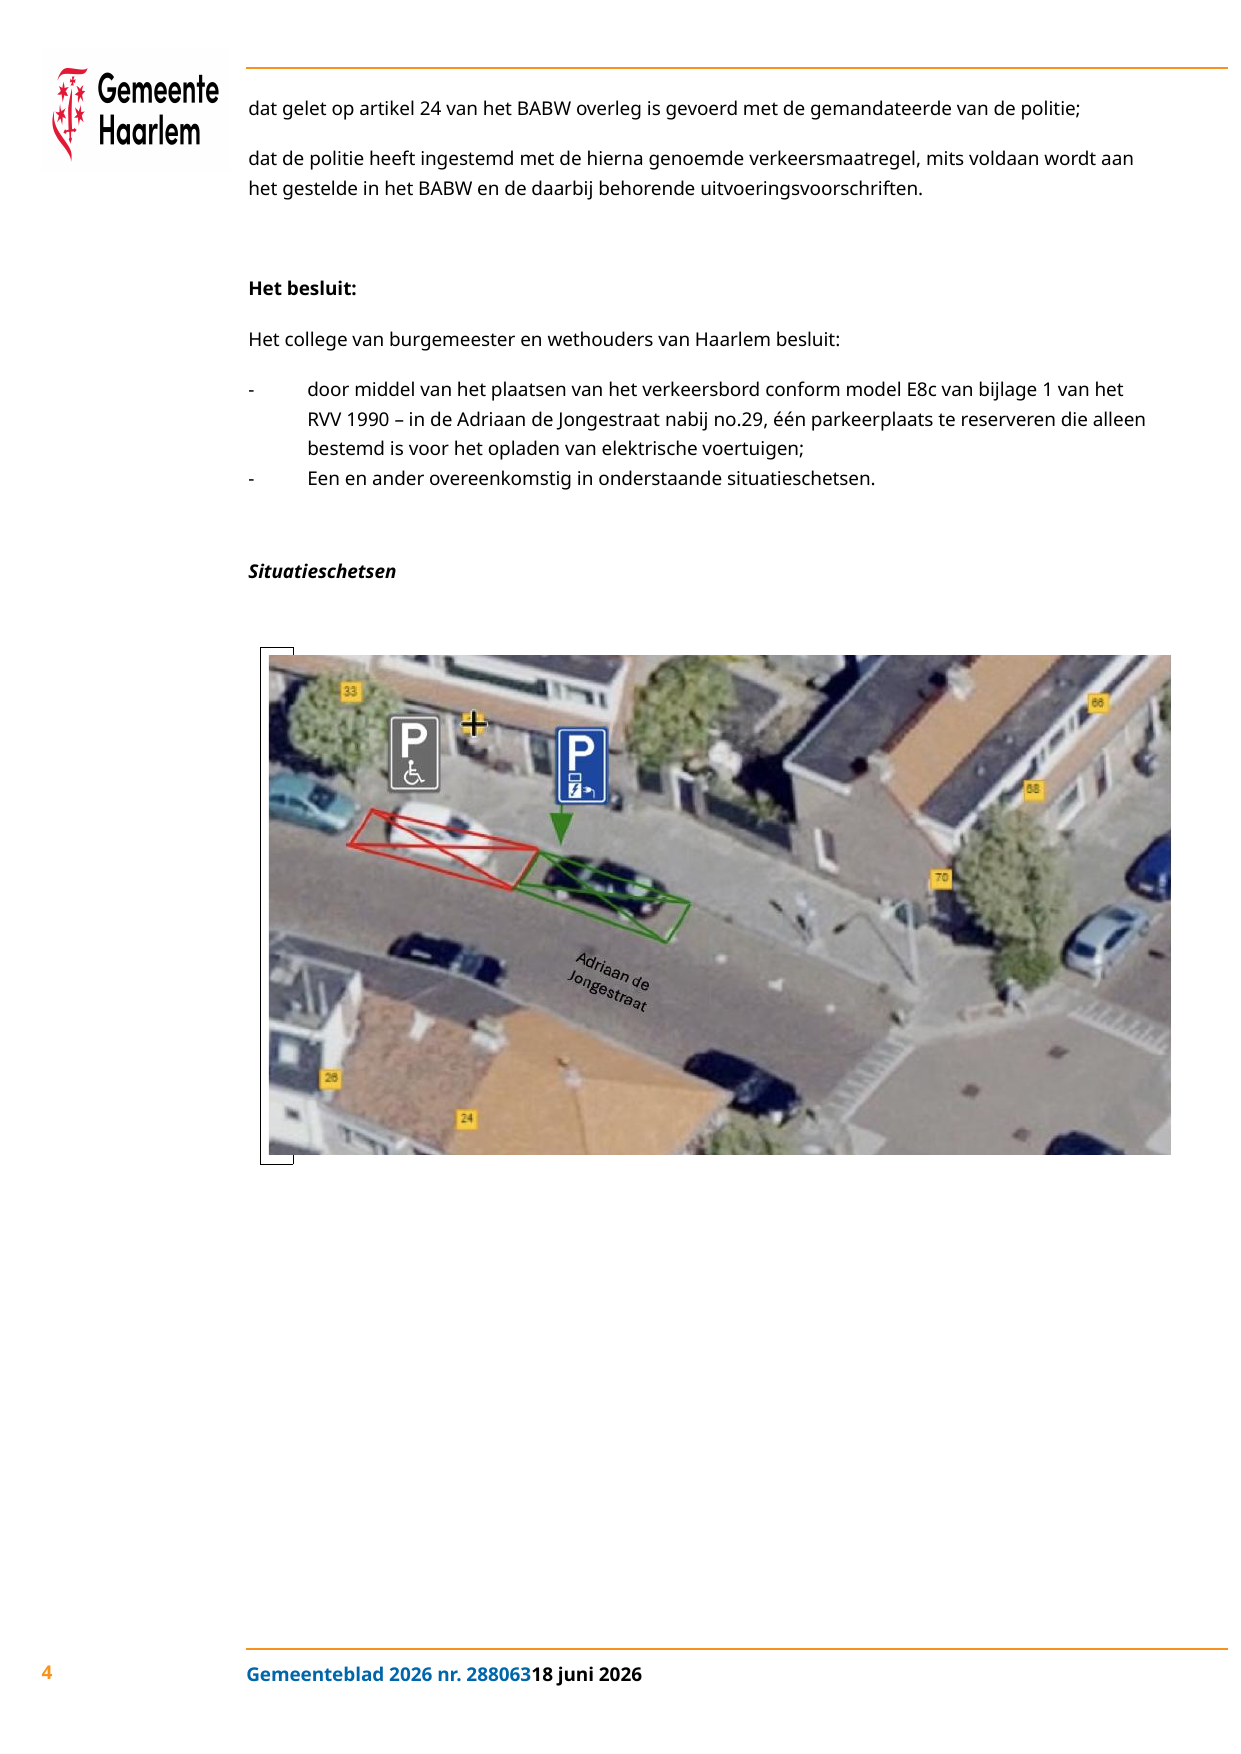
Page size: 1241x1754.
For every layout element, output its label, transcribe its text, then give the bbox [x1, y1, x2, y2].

text Situatieschetsen [248, 559, 1152, 584]
text dat gelet op artikel 24 van het BABW overleg is gevoerd met de gemandateerde van de politie; [248, 95, 1152, 121]
list Een en ander overeenkomstig in onderstaande situatieschetsen. [248, 465, 1152, 491]
list door middel van het plaatsen van het verkeersbord conform model E8c van bijlage 1 van het RVV 1990 – in de Adriaan de Jongestraat nabij no.29, één parkeerplaats te reserveren die alleen bestemd is voor het opladen van elektrische voertuigen; [248, 376, 1152, 461]
picture [268, 655, 1173, 1155]
text Het besluit: [248, 276, 1152, 301]
text Het college van burgemeester en wethouders van Haarlem besluit: [248, 326, 1152, 352]
text dat de politie heeft ingestemd met de hierna genoemde verkeersmaatregel, mits voldaan wordt aan het gestelde in het BABW en de daarbij behorende uitvoeringsvoorschriften. [248, 145, 1152, 201]
picture [41, 47, 231, 172]
